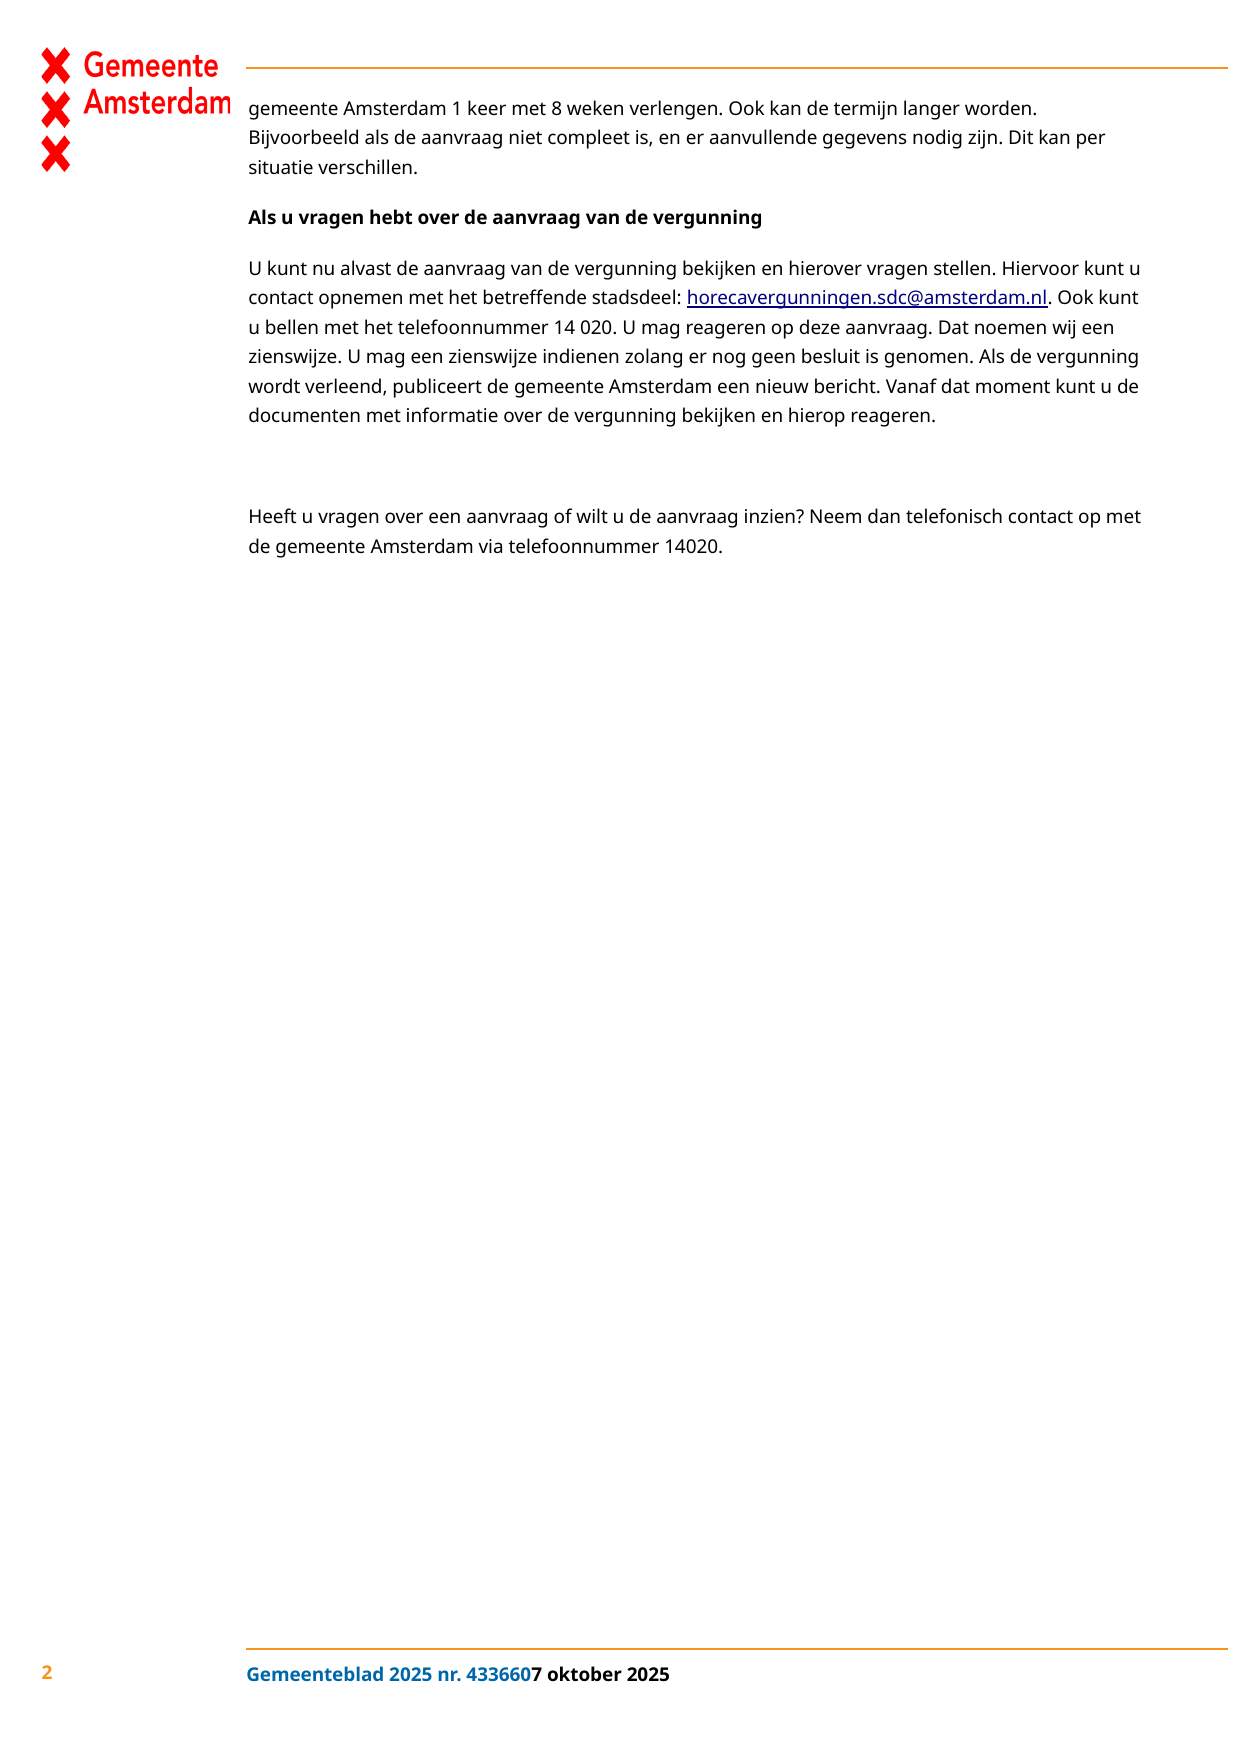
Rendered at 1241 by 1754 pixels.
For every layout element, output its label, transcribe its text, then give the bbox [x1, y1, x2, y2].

picture [41, 47, 231, 172]
text U kunt nu alvast de aanvraag van de vergunning bekijken en hierover vragen stellen. Hiervoor kunt u contact opnemen met het betreffende stadsdeel: horecavergunningen.sdc@amsterdam.nl. Ook kunt u bellen met het telefoonnummer 14 020. U mag reageren op deze aanvraag. Dat noemen wij een zienswijze. U mag een zienswijze indienen zolang er nog geen besluit is genomen. Als de vergunning wordt verleend, publiceert de gemeente Amsterdam een nieuw bericht. Vanaf dat moment kunt u de documenten met informatie over de vergunning bekijken en hierop reageren. [248, 255, 1152, 428]
text gemeente Amsterdam 1 keer met 8 weken verlengen. Ook kan de termijn langer worden. Bijvoorbeeld als de aanvraag niet compleet is, en er aanvullende gegevens nodig zijn. Dit kan per situatie verschillen. [248, 95, 1152, 180]
text Heeft u vragen over een aanvraag of wilt u de aanvraag inzien? Neem dan telefonisch contact op met de gemeente Amsterdam via telefoonnummer 14020. [248, 503, 1152, 559]
text Als u vragen hebt over de aanvraag van de vergunning [248, 204, 1152, 230]
